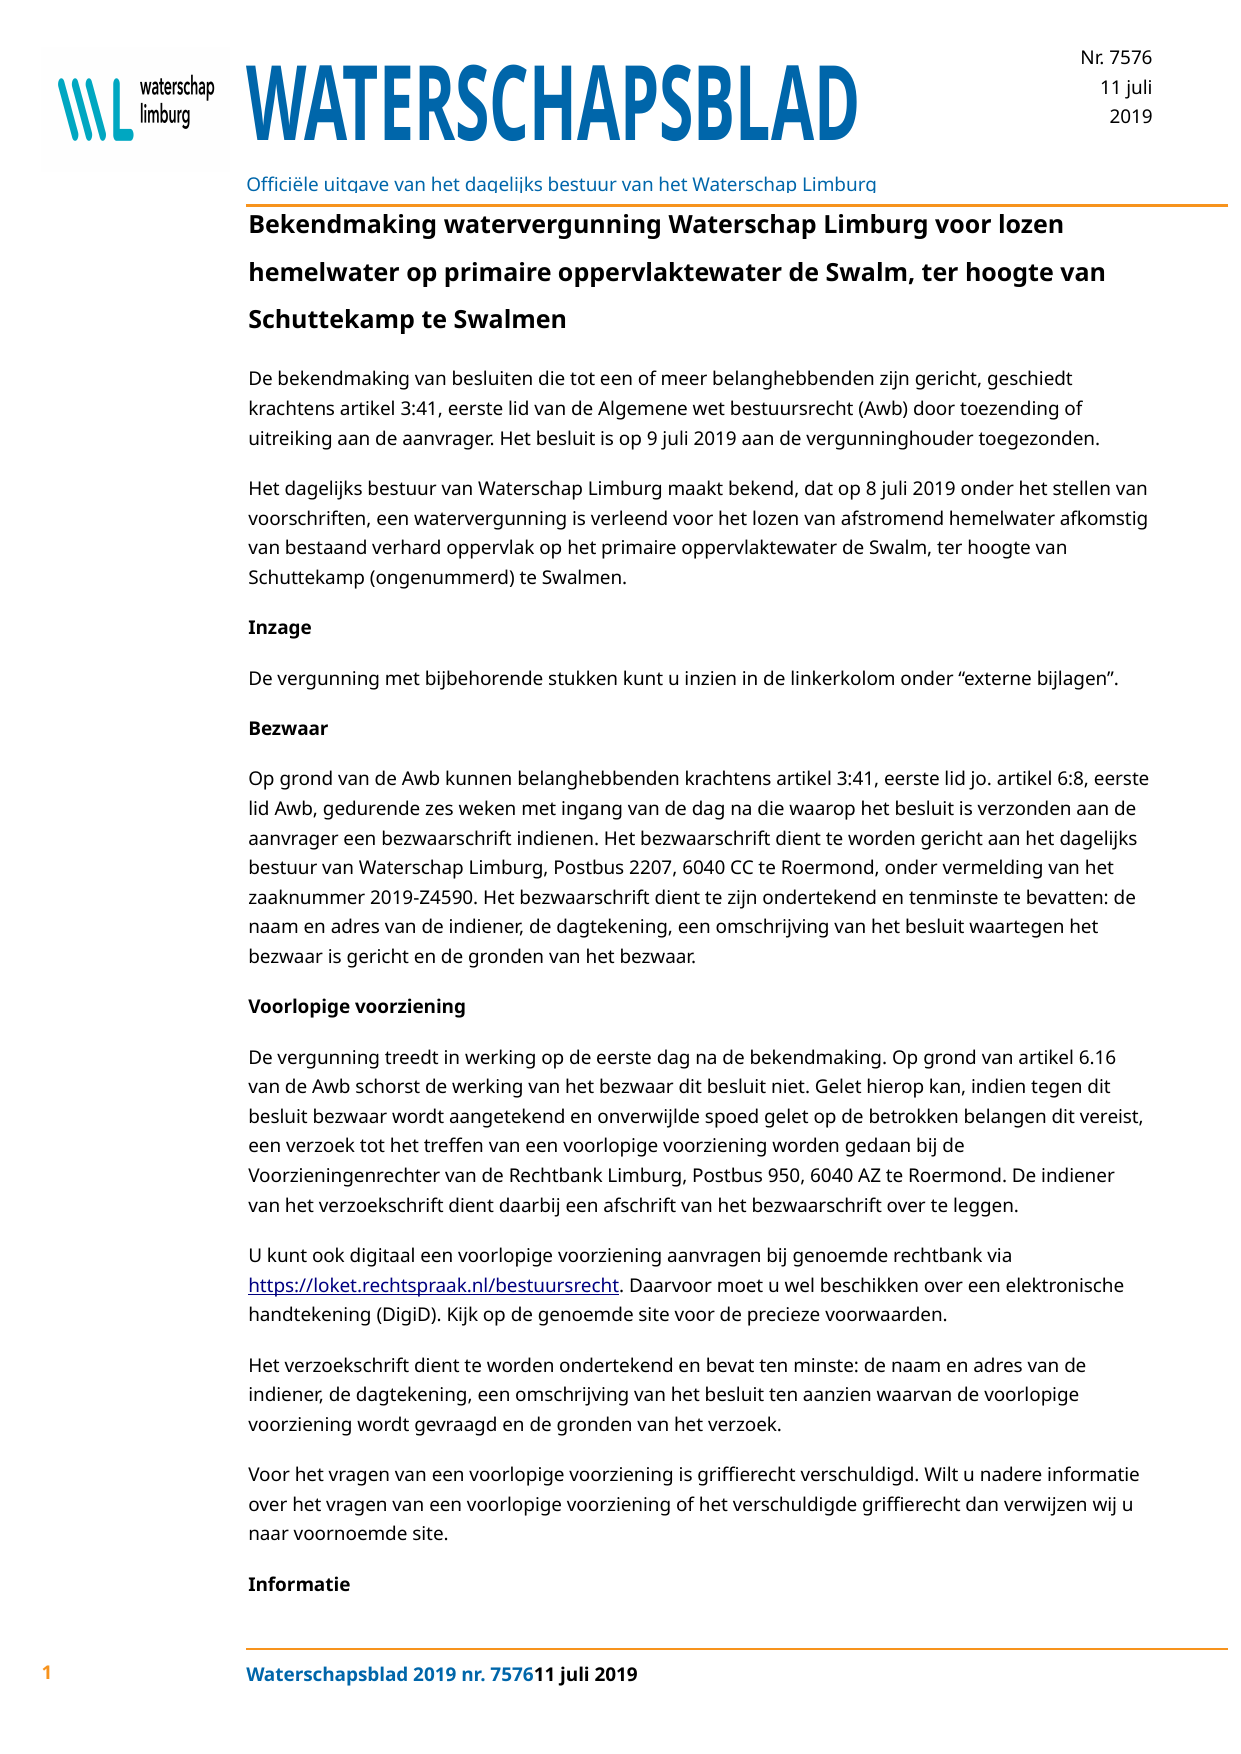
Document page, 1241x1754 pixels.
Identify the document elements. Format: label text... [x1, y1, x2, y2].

text Inzage [248, 614, 1152, 640]
text Bezwaar [248, 715, 1152, 741]
text Informatie [248, 1571, 1152, 1597]
text Voorlopige voorziening [248, 993, 1152, 1019]
text Bekendmaking watervergunning Waterschap Limburg voor lozen hemelwater op primaire oppervlaktewater de Swalm, ter hoogte van Schuttekamp te Swalmen [248, 207, 1152, 336]
text Voor het vragen van een voorlopige voorziening is griffierecht verschuldigd. Wilt u nadere informatie over het vragen van een voorlopige voorziening of het verschuldigde griffierecht dan verwijzen wij u naar voornoemde site. [248, 1461, 1152, 1546]
text Het dagelijks bestuur van Waterschap Limburg maakt bekend, dat op 8 juli 2019 onder het stellen van voorschriften, een watervergunning is verleend voor het lozen van afstromend hemelwater afkomstig van bestaand verhard oppervlak op het primaire oppervlaktewater de Swalm, ter hoogte van Schuttekamp (ongenummerd) te Swalmen. [248, 475, 1152, 589]
text De vergunning treedt in werking op de eerste dag na de bekendmaking. Op grond van artikel 6.16 van de Awb schorst de werking van het bezwaar dit besluit niet. Gelet hierop kan, indien tegen dit besluit bezwaar wordt aangetekend en onverwijlde spoed gelet op de betrokken belangen dit vereist, een verzoek tot het treffen van een voorlopige voorziening worden gedaan bij de Voorzieningenrechter van de Rechtbank Limburg, Postbus 950, 6040 AZ te Roermond. De indiener van het verzoekschrift dient daarbij een afschrift van het bezwaarschrift over te leggen. [248, 1044, 1152, 1217]
text Het verzoekschrift dient te worden ondertekend en bevat ten minste: de naam en adres van de indiener, de dagtekening, een omschrijving van het besluit ten aanzien waarvan de voorlopige voorziening wordt gevraagd en de gronden van het verzoek. [248, 1352, 1152, 1437]
text De vergunning met bijbehorende stukken kunt u inzien in de linkerkolom onder “externe bijlagen”. [248, 665, 1152, 690]
text U kunt ook digitaal een voorlopige voorziening aanvragen bij genoemde rechtbank via https://loket.rechtspraak.nl/bestuursrecht. Daarvoor moet u wel beschikken over een elektronische handtekening (DigiD). Kijk op de genoemde site voor de precieze voorwaarden. [248, 1242, 1152, 1327]
text De bekendmaking van besluiten die tot een of meer belanghebbenden zijn gericht, geschiedt krachtens artikel 3:41, eerste lid van de Algemene wet bestuursrecht (Awb) door toezending of uitreiking aan de aanvrager. Het besluit is op 9 juli 2019 aan de vergunninghouder toegezonden. [248, 366, 1152, 450]
text Op grond van de Awb kunnen belanghebbenden krachtens artikel 3:41, eerste lid jo. artikel 6:8, eerste lid Awb, gedurende zes weken met ingang van de dag na die waarop het besluit is verzonden aan de aanvrager een bezwaarschrift indienen. Het bezwaarschrift dient te worden gericht aan het dagelijks bestuur van Waterschap Limburg, Postbus 2207, 6040 CC te Roermond, onder vermelding van het zaaknummer 2019-Z4590. Het bezwaarschrift dient te zijn ondertekend en tenminste te bevatten: de naam en adres van de indiener, de dagtekening, een omschrijving van het besluit waartegen het bezwaar is gericht en de gronden van het bezwaar. [248, 766, 1152, 969]
picture [41, 47, 231, 172]
